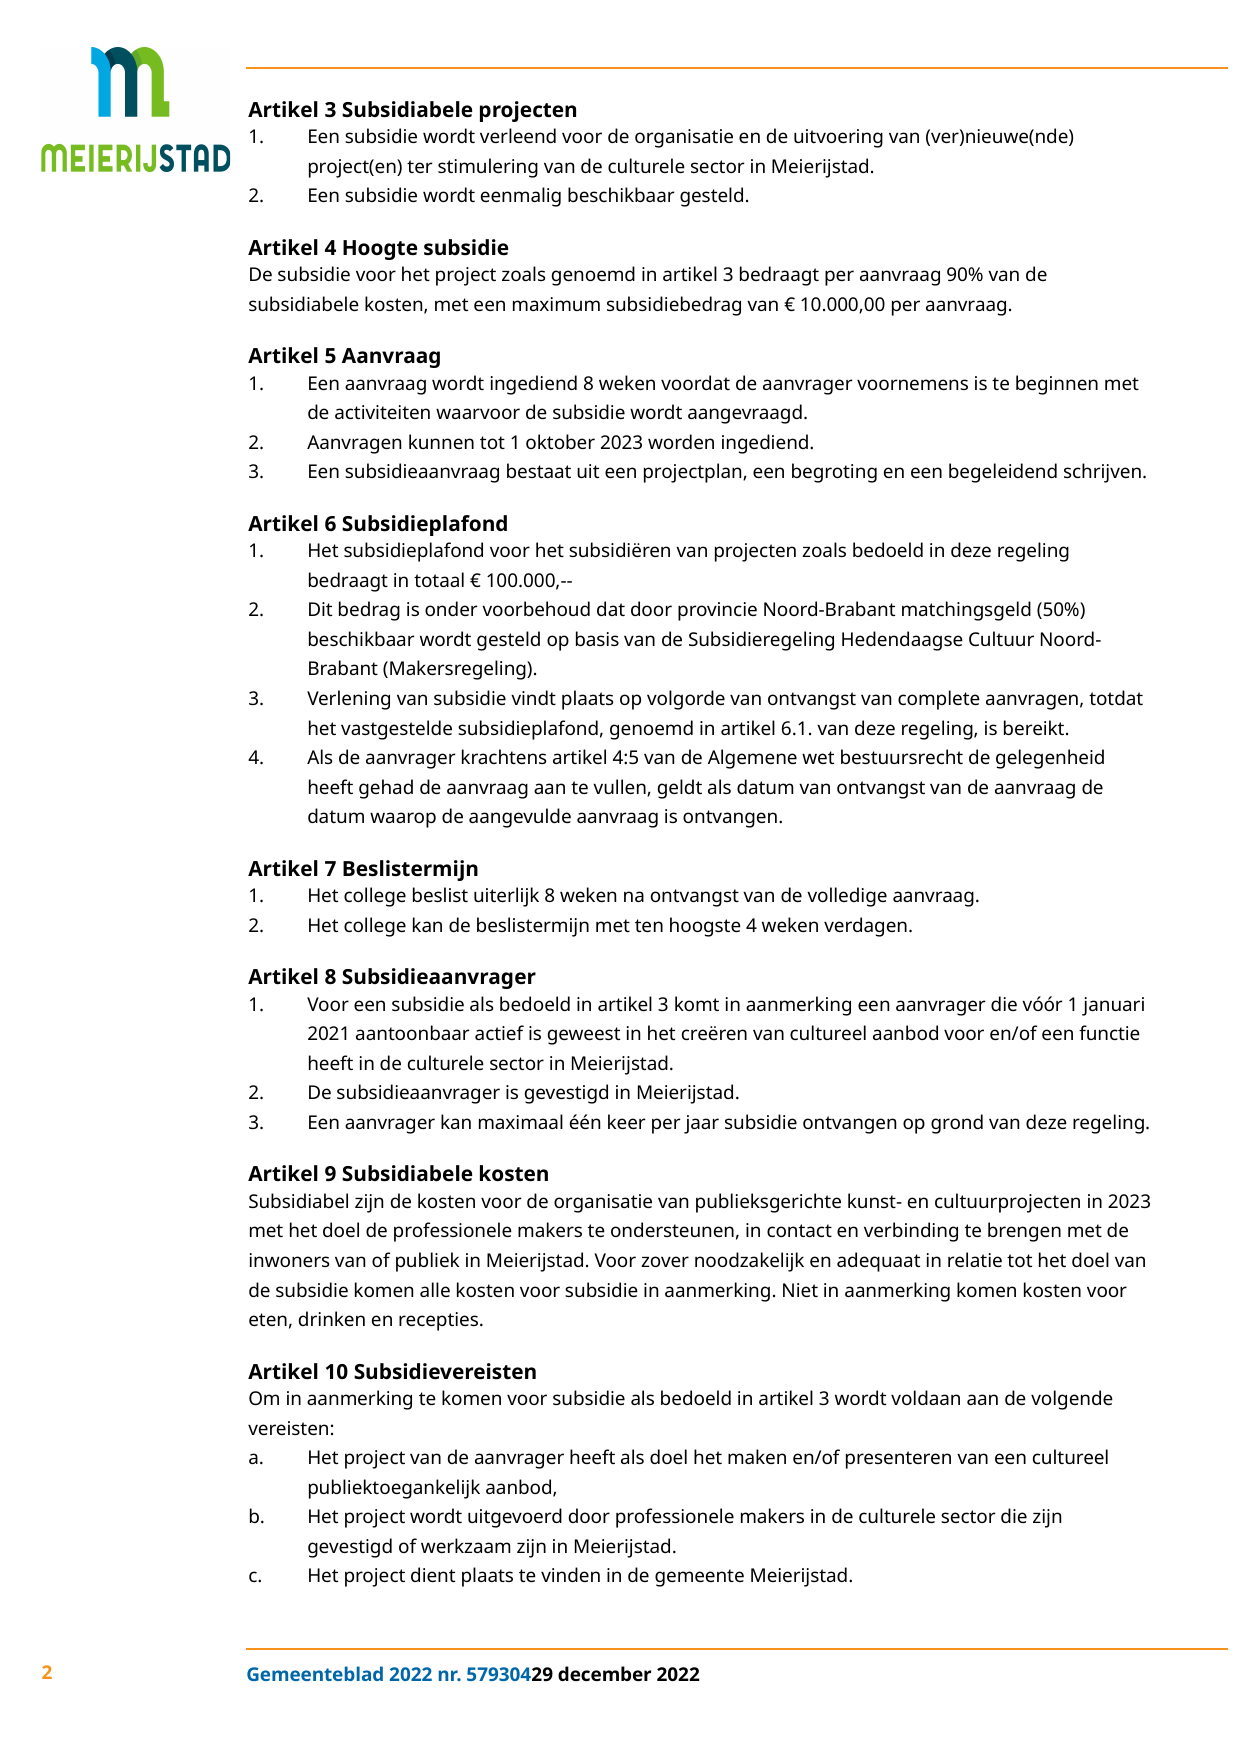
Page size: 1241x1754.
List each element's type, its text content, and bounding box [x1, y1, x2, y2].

list Een aanvraag wordt ingediend 8 weken voordat de aanvrager voornemens is te beginnen met de activiteiten waarvoor de subsidie wordt aangevraagd. [248, 370, 1152, 425]
text De subsidie voor het project zoals genoemd in artikel 3 bedraagt per aanvraag 90% van de subsidiabele kosten, met een maximum subsidiebedrag van € 10.000,00 per aanvraag. [248, 261, 1152, 317]
list Een aanvrager kan maximaal één keer per jaar subsidie ontvangen op grond van deze regeling. [248, 1109, 1152, 1135]
list Een subsidieaanvraag bestaat uit een projectplan, een begroting en een begeleidend schrijven. [248, 458, 1152, 484]
list Een subsidie wordt verleend voor de organisatie en de uitvoering van (ver)nieuwe(nde) project(en) ter stimulering van de culturele sector in Meierijstad. [248, 123, 1152, 178]
list Het project dient plaats te vinden in de gemeente Meierijstad. [248, 1563, 1152, 1588]
text Artikel 5 Aanvraag [248, 341, 1152, 370]
list Aanvragen kunnen tot 1 oktober 2023 worden ingediend. [248, 429, 1152, 454]
list Het project wordt uitgevoerd door professionele makers in de culturele sector die zijn gevestigd of werkzaam zijn in Meierijstad. [248, 1503, 1152, 1559]
list Het project van de aanvrager heeft als doel het maken en/of presenteren van een cultureel publiektoegankelijk aanbod, [248, 1444, 1152, 1500]
list De subsidieaanvrager is gevestigd in Meierijstad. [248, 1079, 1152, 1105]
list Verlening van subsidie vindt plaats op volgorde van ontvangst van complete aanvragen, totdat het vastgestelde subsidieplafond, genoemd in artikel 6.1. van deze regeling, is bereikt. [248, 685, 1152, 741]
text Artikel 10 Subsidievereisten [248, 1357, 1152, 1385]
text Artikel 9 Subsidiabele kosten [248, 1159, 1152, 1188]
list Dit bedrag is onder voorbehoud dat door provincie Noord-Brabant matchingsgeld (50%) beschikbaar wordt gesteld op basis van de Subsidieregeling Hedendaagse Cultuur Noord-Brabant (Makersregeling). [248, 596, 1152, 681]
list Als de aanvrager krachtens artikel 4:5 van de Algemene wet bestuursrecht de gelegenheid heeft gehad de aanvraag aan te vullen, geldt als datum van ontvangst van de aanvraag de datum waarop de aangevulde aanvraag is ontvangen. [248, 744, 1152, 829]
text Artikel 7 Beslistermijn [248, 854, 1152, 882]
list Het college kan de beslistermijn met ten hoogste 4 weken verdagen. [248, 912, 1152, 938]
list Een subsidie wordt eenmalig beschikbaar gesteld. [248, 182, 1152, 208]
picture [41, 47, 231, 172]
text Artikel 6 Subsidieplafond [248, 509, 1152, 537]
text Om in aanmerking te komen voor subsidie als bedoeld in artikel 3 wordt voldaan aan de volgende vereisten: [248, 1385, 1152, 1441]
text Artikel 3 Subsidiabele projecten [248, 95, 1152, 123]
text Subsidiabel zijn de kosten voor de organisatie van publieksgerichte kunst- en cultuurprojecten in 2023 met het doel de professionele makers te ondersteunen, in contact en verbinding te brengen met de inwoners van of publiek in Meierijstad. Voor zover noodzakelijk en adequaat in relatie tot het doel van de subsidie komen alle kosten voor subsidie in aanmerking. Niet in aanmerking komen kosten voor eten, drinken en recepties. [248, 1188, 1152, 1332]
text Artikel 8 Subsidieaanvrager [248, 962, 1152, 991]
list Het subsidieplafond voor het subsidiëren van projecten zoals bedoeld in deze regeling bedraagt in totaal € 100.000,-- [248, 537, 1152, 593]
list Voor een subsidie als bedoeld in artikel 3 komt in aanmerking een aanvrager die vóór 1 januari 2021 aantoonbaar actief is geweest in het creëren van cultureel aanbod voor en/of een functie heeft in de culturele sector in Meierijstad. [248, 991, 1152, 1076]
list Het college beslist uiterlijk 8 weken na ontvangst van de volledige aanvraag. [248, 882, 1152, 908]
text Artikel 4 Hoogte subsidie [248, 233, 1152, 261]
